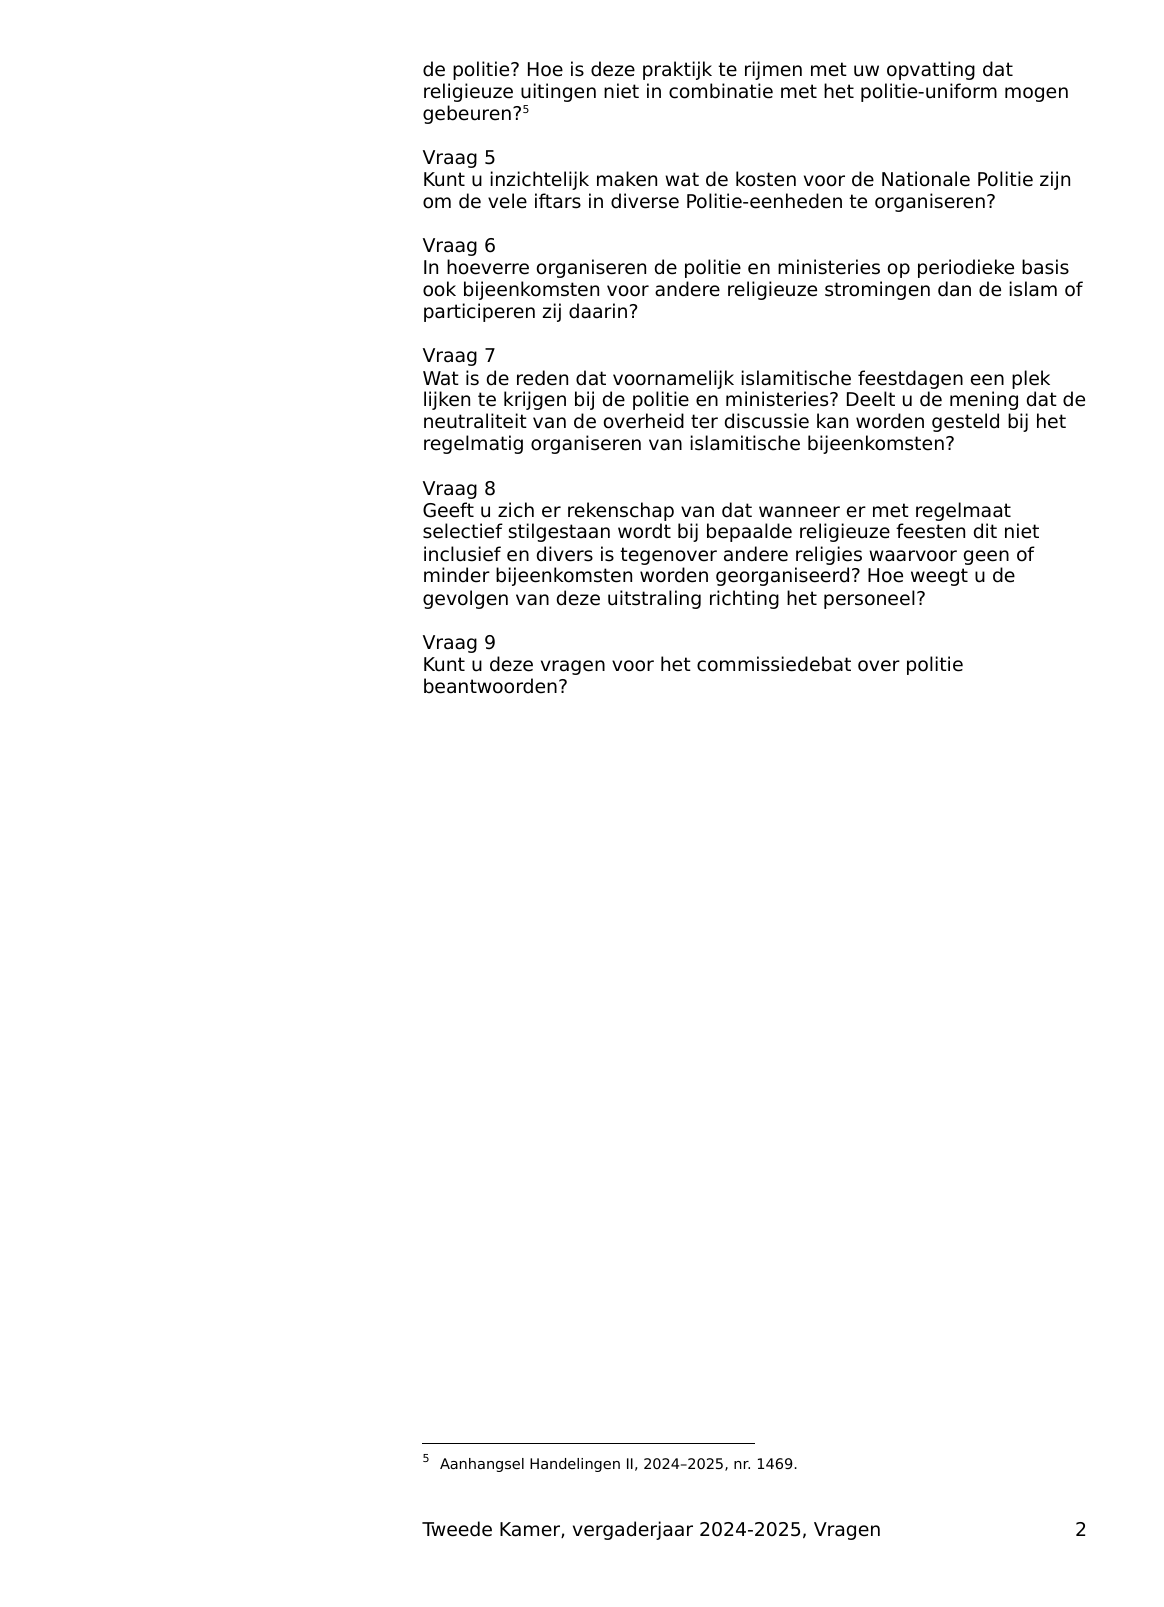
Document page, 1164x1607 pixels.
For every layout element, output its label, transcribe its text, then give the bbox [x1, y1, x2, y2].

text Vraag 6 [422, 235, 1087, 257]
text In hoeverre organiseren de politie en ministeries op periodieke basis ook bijeenkomsten voor andere religieuze stromingen dan de islam of participeren zij daarin? [422, 257, 1087, 323]
text Vraag 8 [422, 477, 1087, 499]
text Kunt u deze vragen voor het commissiedebat over politie beantwoorden? [422, 653, 1087, 697]
text Vraag 7 [422, 345, 1087, 367]
text Geeft u zich er rekenschap van dat wanneer er met regelmaat selectief stilgestaan wordt bij bepaalde religieuze feesten dit niet inclusief en divers is tegenover andere religies waarvoor geen of minder bijeenkomsten worden georganiseerd? Hoe weegt u de gevolgen van deze uitstraling richting het personeel? [422, 499, 1087, 609]
text Kunt u inzichtelijk maken wat de kosten voor de Nationale Politie zijn om de vele iftars in diverse Politie-eenheden te organiseren? [422, 169, 1087, 213]
text Aanhangsel Handelingen II, 2024–2025, nr. 1469. [422, 1452, 1087, 1474]
text de politie? Hoe is deze praktijk te rijmen met uw opvatting dat religieuze uitingen niet in combinatie met het politie-uniform mogen gebeuren? [422, 59, 1087, 125]
text Vraag 5 [422, 147, 1087, 169]
text Vraag 9 [422, 632, 1087, 653]
text Wat is de reden dat voornamelijk islamitische feestdagen een plek lijken te krijgen bij de politie en ministeries? Deelt u de mening dat de neutraliteit van de overheid ter discussie kan worden gesteld bij het regelmatig organiseren van islamitische bijeenkomsten? [422, 367, 1087, 455]
